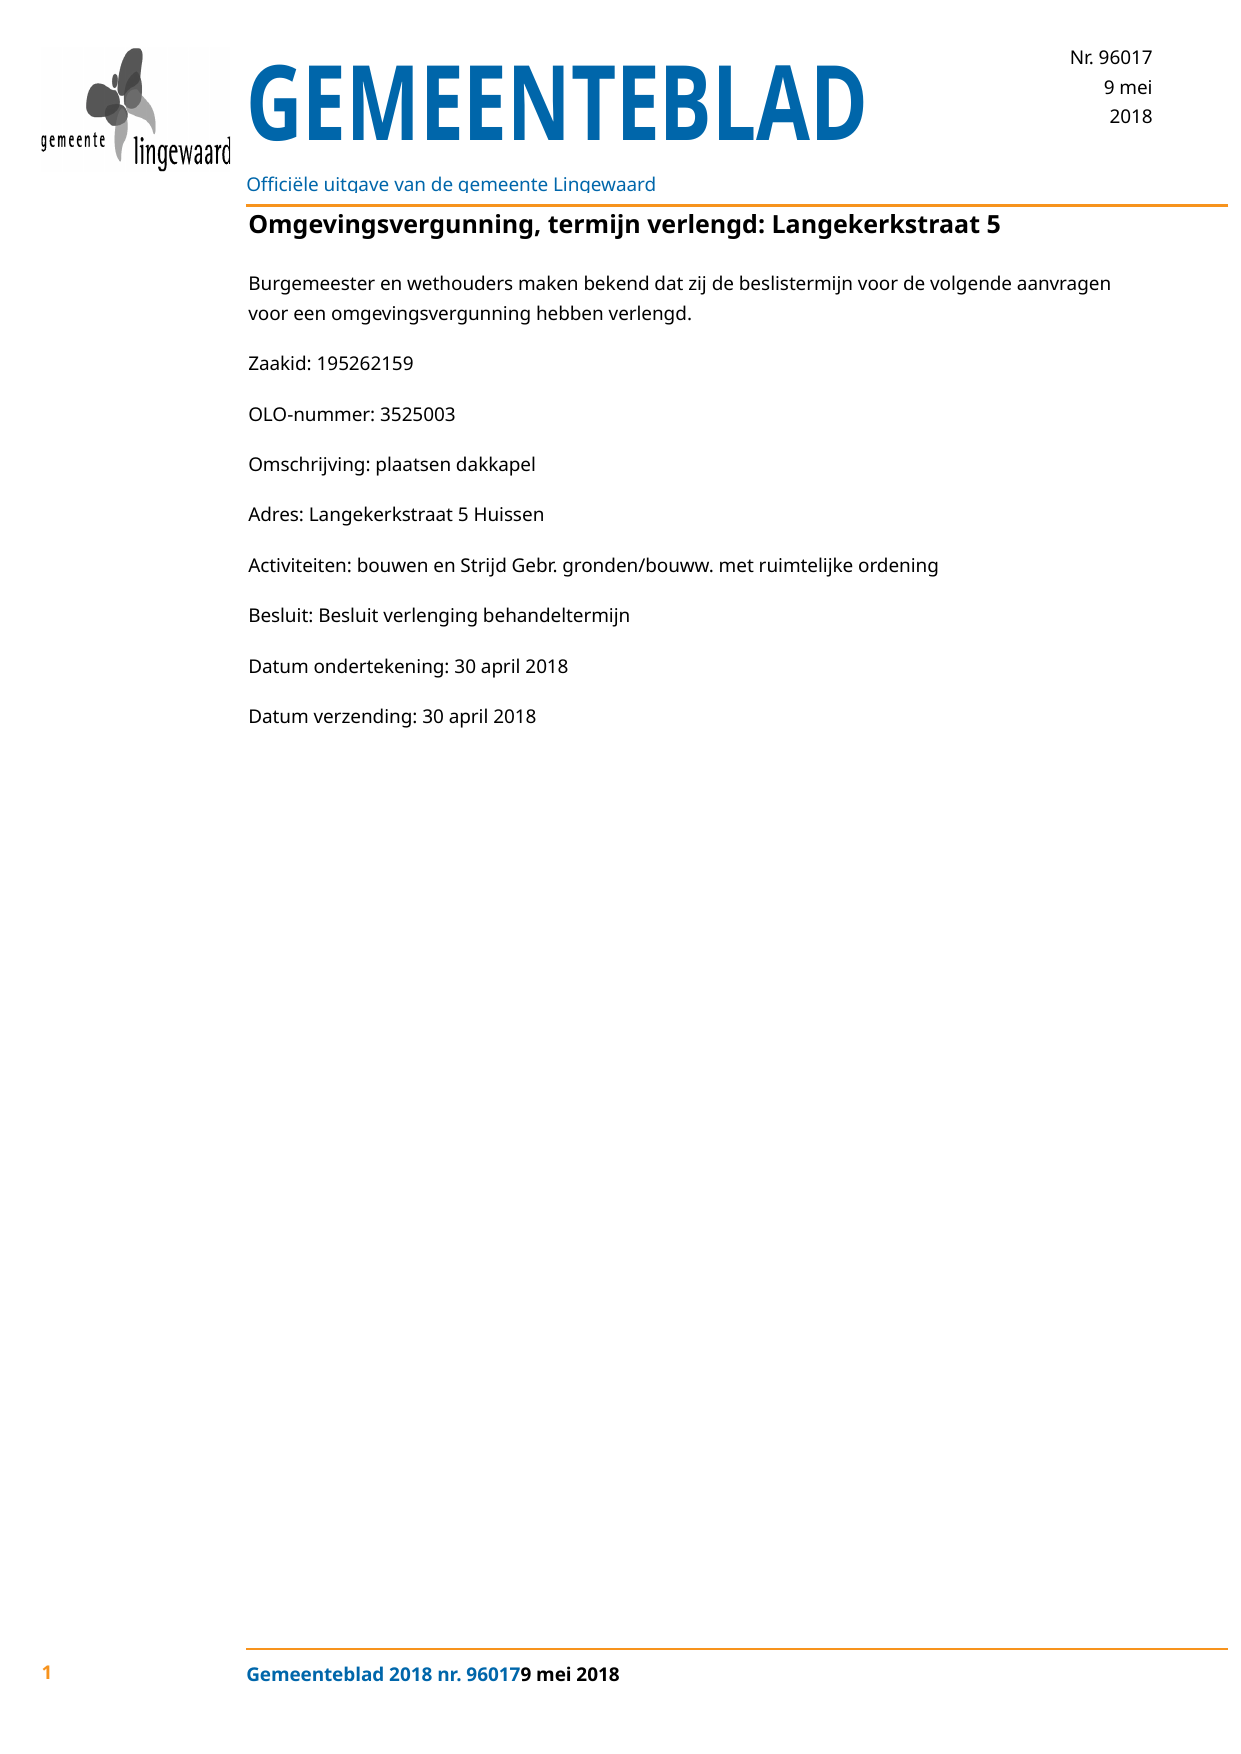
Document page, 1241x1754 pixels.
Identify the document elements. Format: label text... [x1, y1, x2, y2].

text Zaakid: 195262159 [248, 350, 1152, 376]
text Adres: Langekerkstraat 5 Huissen [248, 502, 1152, 527]
text OLO-nummer: 3525003 [248, 401, 1152, 426]
picture [41, 47, 231, 172]
text Activiteiten: bouwen en Strijd Gebr. gronden/bouww. met ruimtelijke ordening [248, 552, 1152, 578]
text Datum verzending: 30 april 2018 [248, 703, 1152, 729]
text Datum ondertekening: 30 april 2018 [248, 653, 1152, 678]
text Besluit: Besluit verlenging behandeltermijn [248, 602, 1152, 628]
text Omschrijving: plaatsen dakkapel [248, 451, 1152, 477]
text Omgevingsvergunning, termijn verlengd: Langekerkstraat 5 [248, 207, 1152, 241]
text Burgemeester en wethouders maken bekend dat zij de beslistermijn voor de volgende aanvragen voor een omgevingsvergunning hebben verlengd. [248, 270, 1152, 326]
